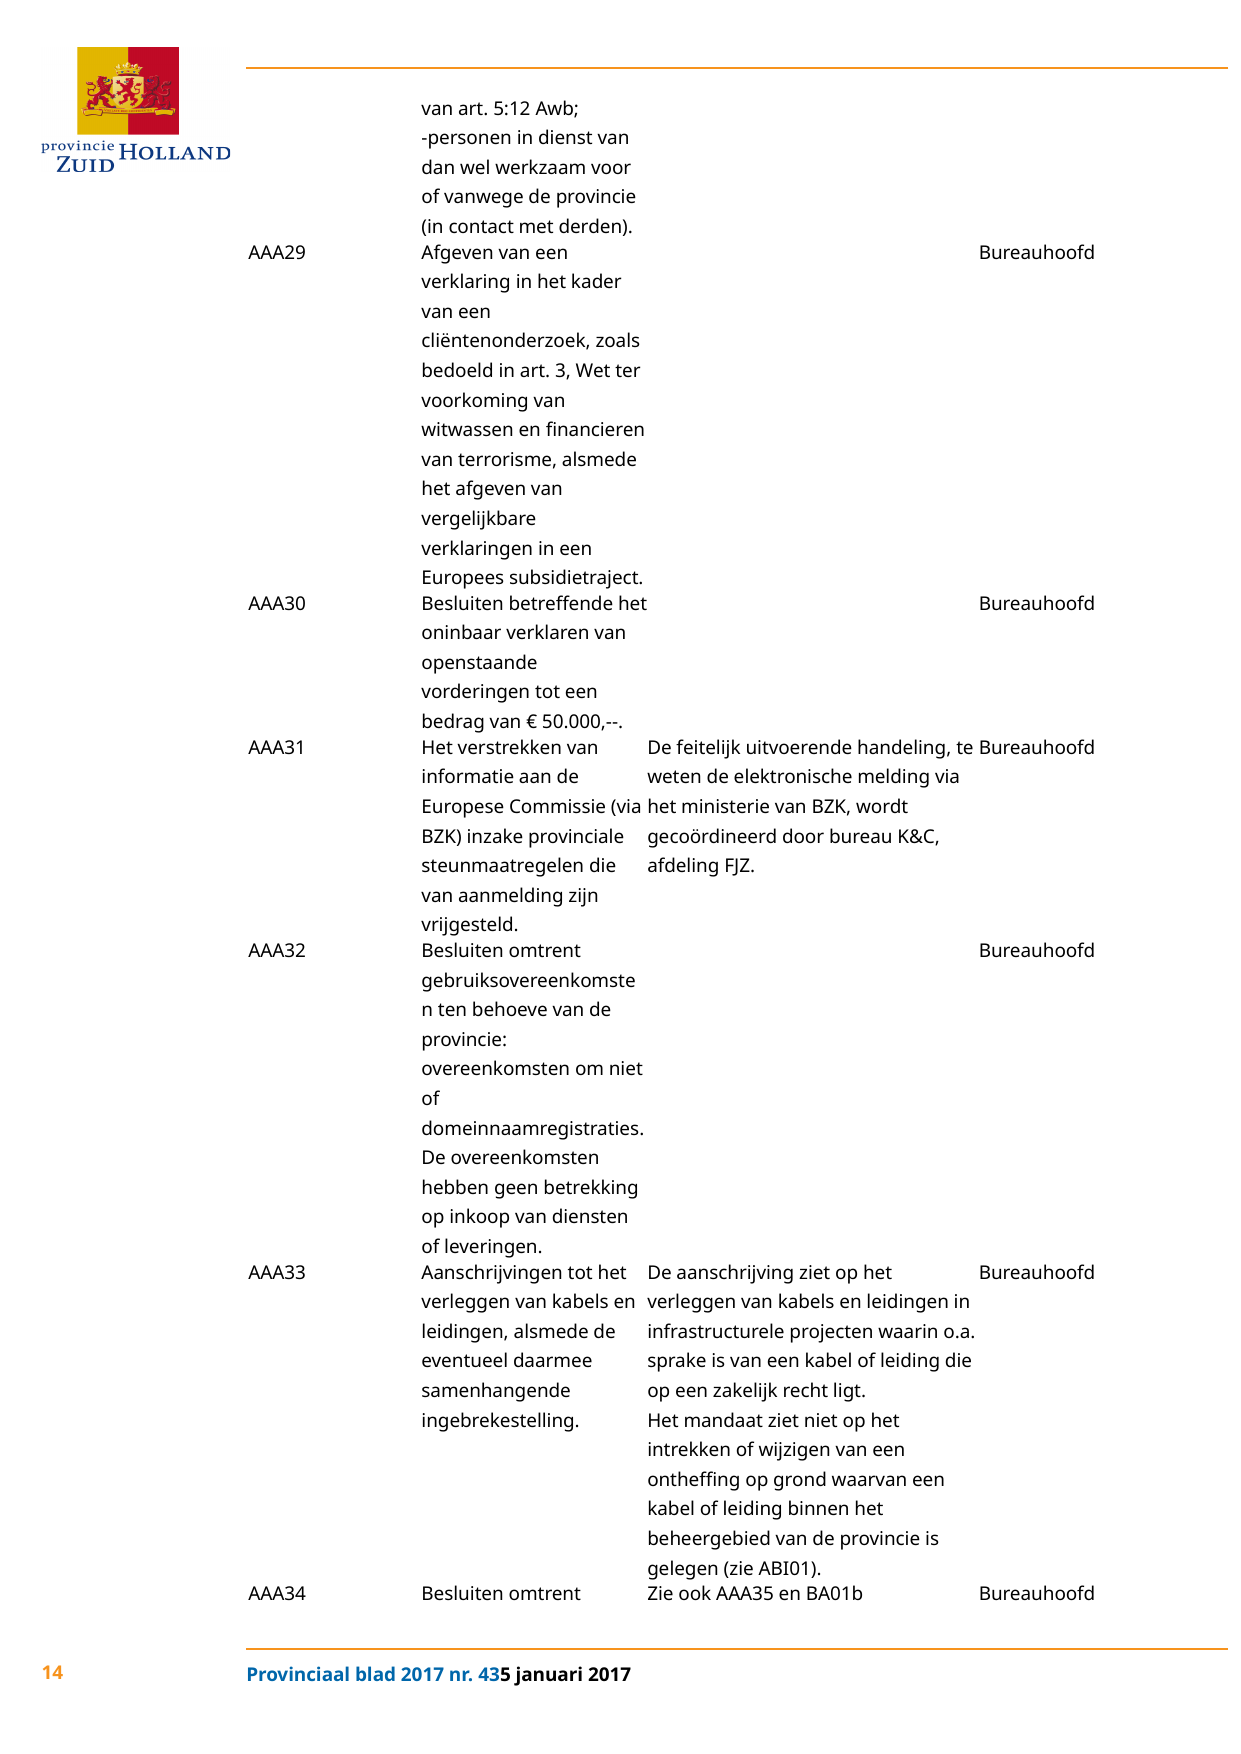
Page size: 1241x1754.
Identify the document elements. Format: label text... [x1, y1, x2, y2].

table_cell [647, 937, 978, 1259]
table_cell AAA34 [248, 1580, 421, 1606]
table_cell AAA31 [248, 734, 421, 937]
table_cell Bureauhoofd [979, 239, 1152, 590]
table_cell Bureauhoofd [979, 590, 1152, 734]
table_cell Bureauhoofd [979, 937, 1152, 1259]
table_cell AAA33 [248, 1259, 421, 1580]
table_cell De aanschrijving ziet op het verleggen van kabels en leidingen in infrastructurele projecten waarin o.a. sprake is van een kabel of leiding die op een zakelijk recht ligt. Het mandaat ziet niet op het intrekken of wijzigen van een ontheffing op grond waarvan een kabel of leiding binnen het beheergebied van de provincie is gelegen (zie ABI01). [647, 1259, 978, 1580]
table_cell Bureauhoofd [979, 734, 1152, 937]
table_cell [647, 590, 978, 734]
table_cell Zie ook AAA35 en BA01b [647, 1580, 978, 1606]
table_cell AAA30 [248, 590, 421, 734]
table_cell De feitelijk uitvoerende handeling, te weten de elektronische melding via het ministerie van BZK, wordt gecoördineerd door bureau K&C, afdeling FJZ. [647, 734, 978, 937]
picture [41, 47, 231, 172]
table_cell Aanschrijvingen tot het verleggen van kabels en leidingen, alsmede de eventueel daarmee samenhangende ingebrekestelling. [421, 1259, 647, 1580]
table_cell Besluiten omtrent gebruiksovereenkomsten ten behoeve van de provincie: overeenkomsten om niet of domeinnaamregistraties. De overeenkomsten hebben geen betrekking op inkoop van diensten of leveringen. [421, 937, 647, 1259]
table_cell Bureauhoofd [979, 1580, 1152, 1606]
table_cell Besluiten betreffende het oninbaar verklaren van openstaande vorderingen tot een bedrag van € 50.000,--. [421, 590, 647, 734]
table_cell Het verstrekken van informatie aan de Europese Commissie (via BZK) inzake provinciale steunmaatregelen die van aanmelding zijn vrijgesteld. [421, 734, 647, 937]
table_cell [248, 95, 421, 239]
table_cell Afgeven van een verklaring in het kader van een cliëntenonderzoek, zoals bedoeld in art. 3, Wet ter voorkoming van witwassen en financieren van terrorisme, alsmede het afgeven van vergelijkbare verklaringen in een Europees subsidietraject. [421, 239, 647, 590]
table_cell AAA29 [248, 239, 421, 590]
table_cell [979, 95, 1152, 239]
table_cell Besluiten omtrent [421, 1580, 647, 1606]
table_cell [647, 95, 978, 239]
table_cell AAA32 [248, 937, 421, 1259]
table_cell van art. 5:12 Awb; -personen in dienst van dan wel werkzaam voor of vanwege de provincie (in contact met derden). [421, 95, 647, 239]
table_cell [647, 239, 978, 590]
table_cell Bureauhoofd [979, 1259, 1152, 1580]
